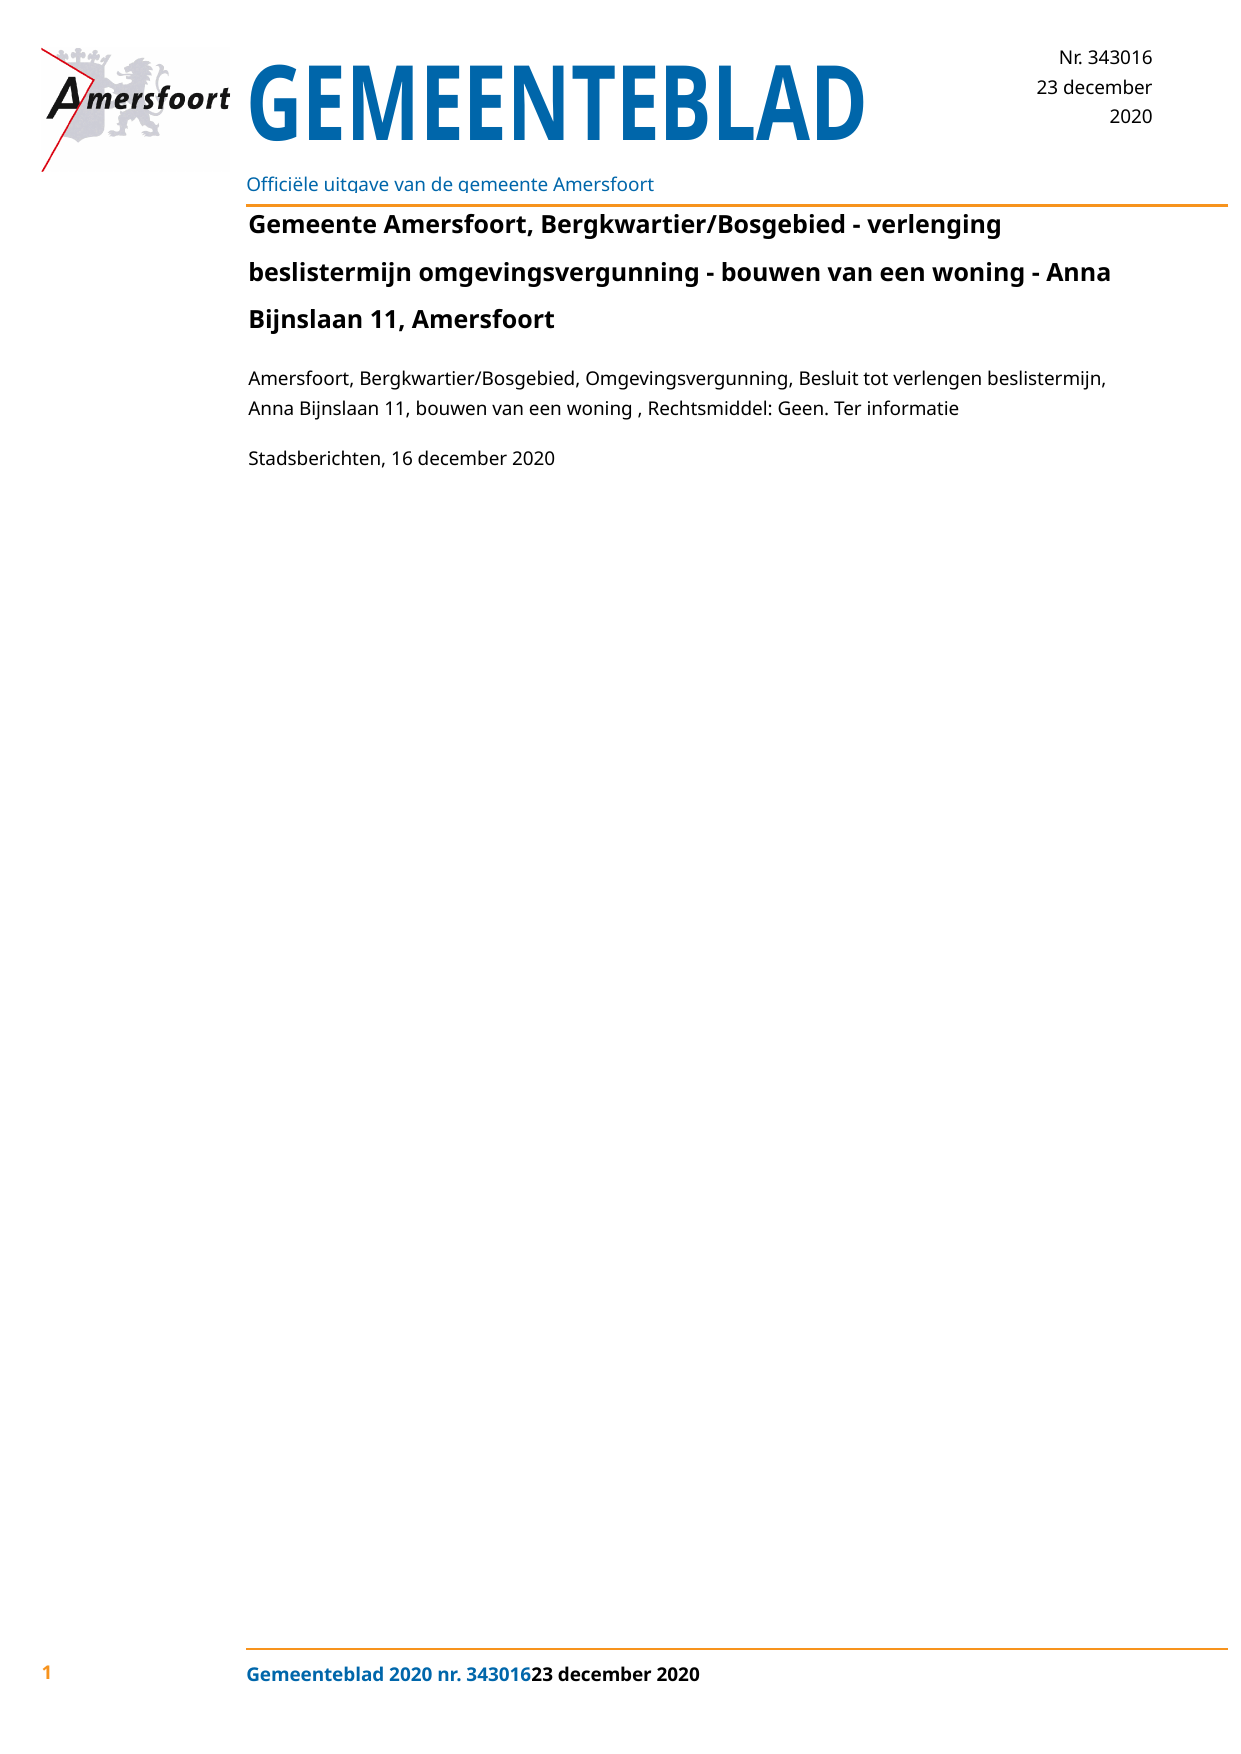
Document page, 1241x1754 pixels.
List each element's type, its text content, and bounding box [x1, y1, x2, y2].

picture [41, 47, 231, 172]
text Amersfoort, Bergkwartier/Bosgebied, Omgevingsvergunning, Besluit tot verlengen beslistermijn, Anna Bijnslaan 11, bouwen van een woning , Rechtsmiddel: Geen. Ter informatie [248, 366, 1152, 421]
text Stadsberichten, 16 december 2020 [248, 446, 1152, 471]
text Gemeente Amersfoort, Bergkwartier/Bosgebied - verlenging beslistermijn omgevingsvergunning - bouwen van een woning - Anna Bijnslaan 11, Amersfoort [248, 207, 1152, 336]
